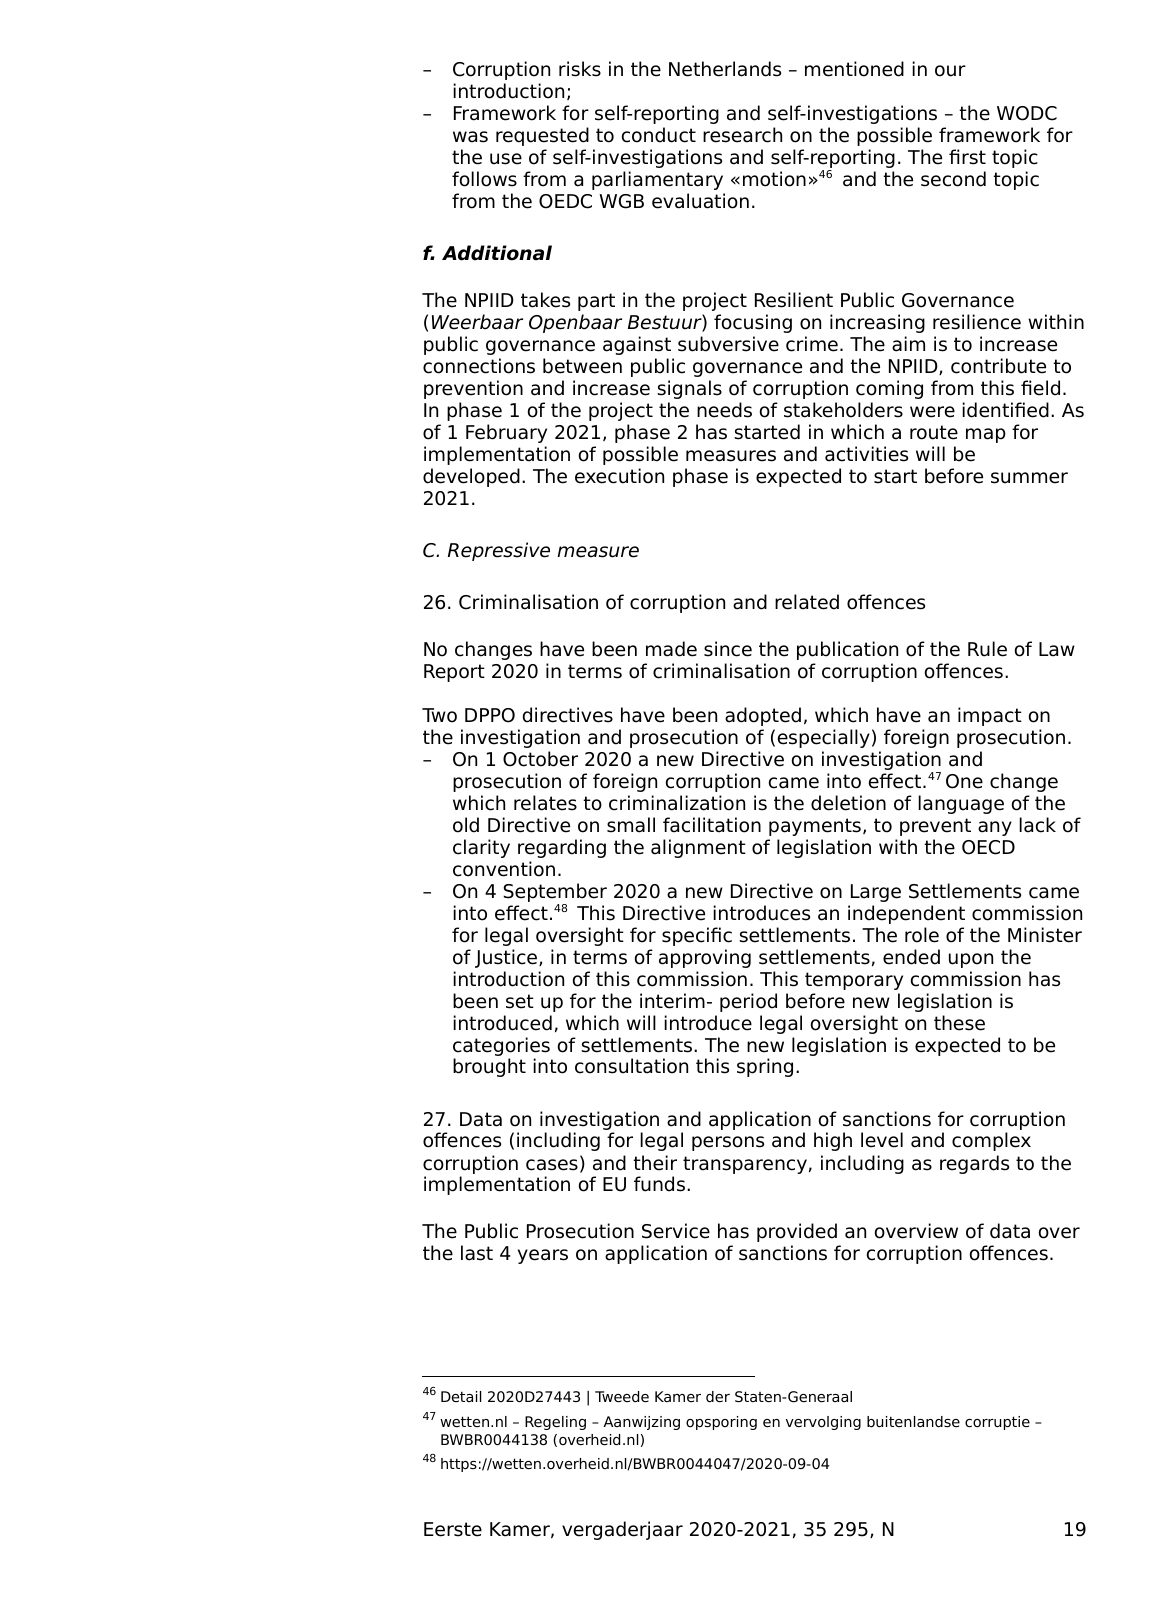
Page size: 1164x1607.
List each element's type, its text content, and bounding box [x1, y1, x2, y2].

text Two DPPO directives have been adopted, which have an impact on the investigation and prosecution of (especially) foreign prosecution. [422, 705, 1087, 749]
text No changes have been made since the publication of the Rule of Law Report 2020 in terms of criminalisation of corruption offences. [422, 639, 1087, 683]
subtitle 26. Criminalisation of corruption and related offences [422, 592, 1087, 614]
subtitle f. Additional [422, 243, 1087, 265]
text – On 1 October 2020 a new Directive on investigation and prosecution of foreign corruption came into effect.One change which relates to criminalization is the deletion of language of the old Directive on small facilitation payments, to prevent any lack of clarity regarding the alignment of legislation with the OECD convention. [422, 749, 1087, 881]
subtitle 27. Data on investigation and application of sanctions for corruption offences (including for legal persons and high level and complex corruption cases) and their transparency, including as regards to the implementation of EU funds. [422, 1108, 1087, 1196]
text Detail 2020D27443 | Tweede Kamer der Staten-Generaal [422, 1385, 1087, 1407]
text wetten.nl – Regeling – Aanwijzing opsporing en vervolging buitenlandse corruptie – BWBR0044138 (overheid.nl) [422, 1410, 1087, 1449]
subtitle C. Repressive measure [422, 540, 1087, 562]
text The Public Prosecution Service has provided an overview of data over the last 4 years on application of sanctions for corruption offences. [422, 1221, 1087, 1265]
text – On 4 September 2020 a new Directive on Large Settlements came into effect. This Directive introduces an independent commission for legal oversight for specific settlements. The role of the Minister of Justice, in terms of approving settlements, ended upon the introduction of this commission. This temporary commission has been set up for the interim- period before new legislation is introduced, which will introduce legal oversight on these categories of settlements. The new legislation is expected to be brought into consultation this spring. [422, 881, 1087, 1078]
text – Framework for self-reporting and self-investigations – the WODC was requested to conduct research on the possible framework for the use of self-investigations and self-reporting. The first topic follows from a parliamentary «motion» and the second topic from the OEDC WGB evaluation. [422, 103, 1087, 213]
text – Corruption risks in the Netherlands – mentioned in our introduction; [422, 59, 1087, 103]
text The NPIID takes part in the project Resilient Public Governance (Weerbaar Openbaar Bestuur) focusing on increasing resilience within public governance against subversive crime. The aim is to increase connections between public governance and the NPIID, contribute to prevention and increase signals of corruption coming from this field. In phase 1 of the project the needs of stakeholders were identified. As of 1 February 2021, phase 2 has started in which a route map for implementation of possible measures and activities will be developed. The execution phase is expected to start before summer 2021. [422, 290, 1087, 510]
text https://wetten.overheid.nl/BWBR0044047/2020-09-04 [422, 1452, 1087, 1474]
